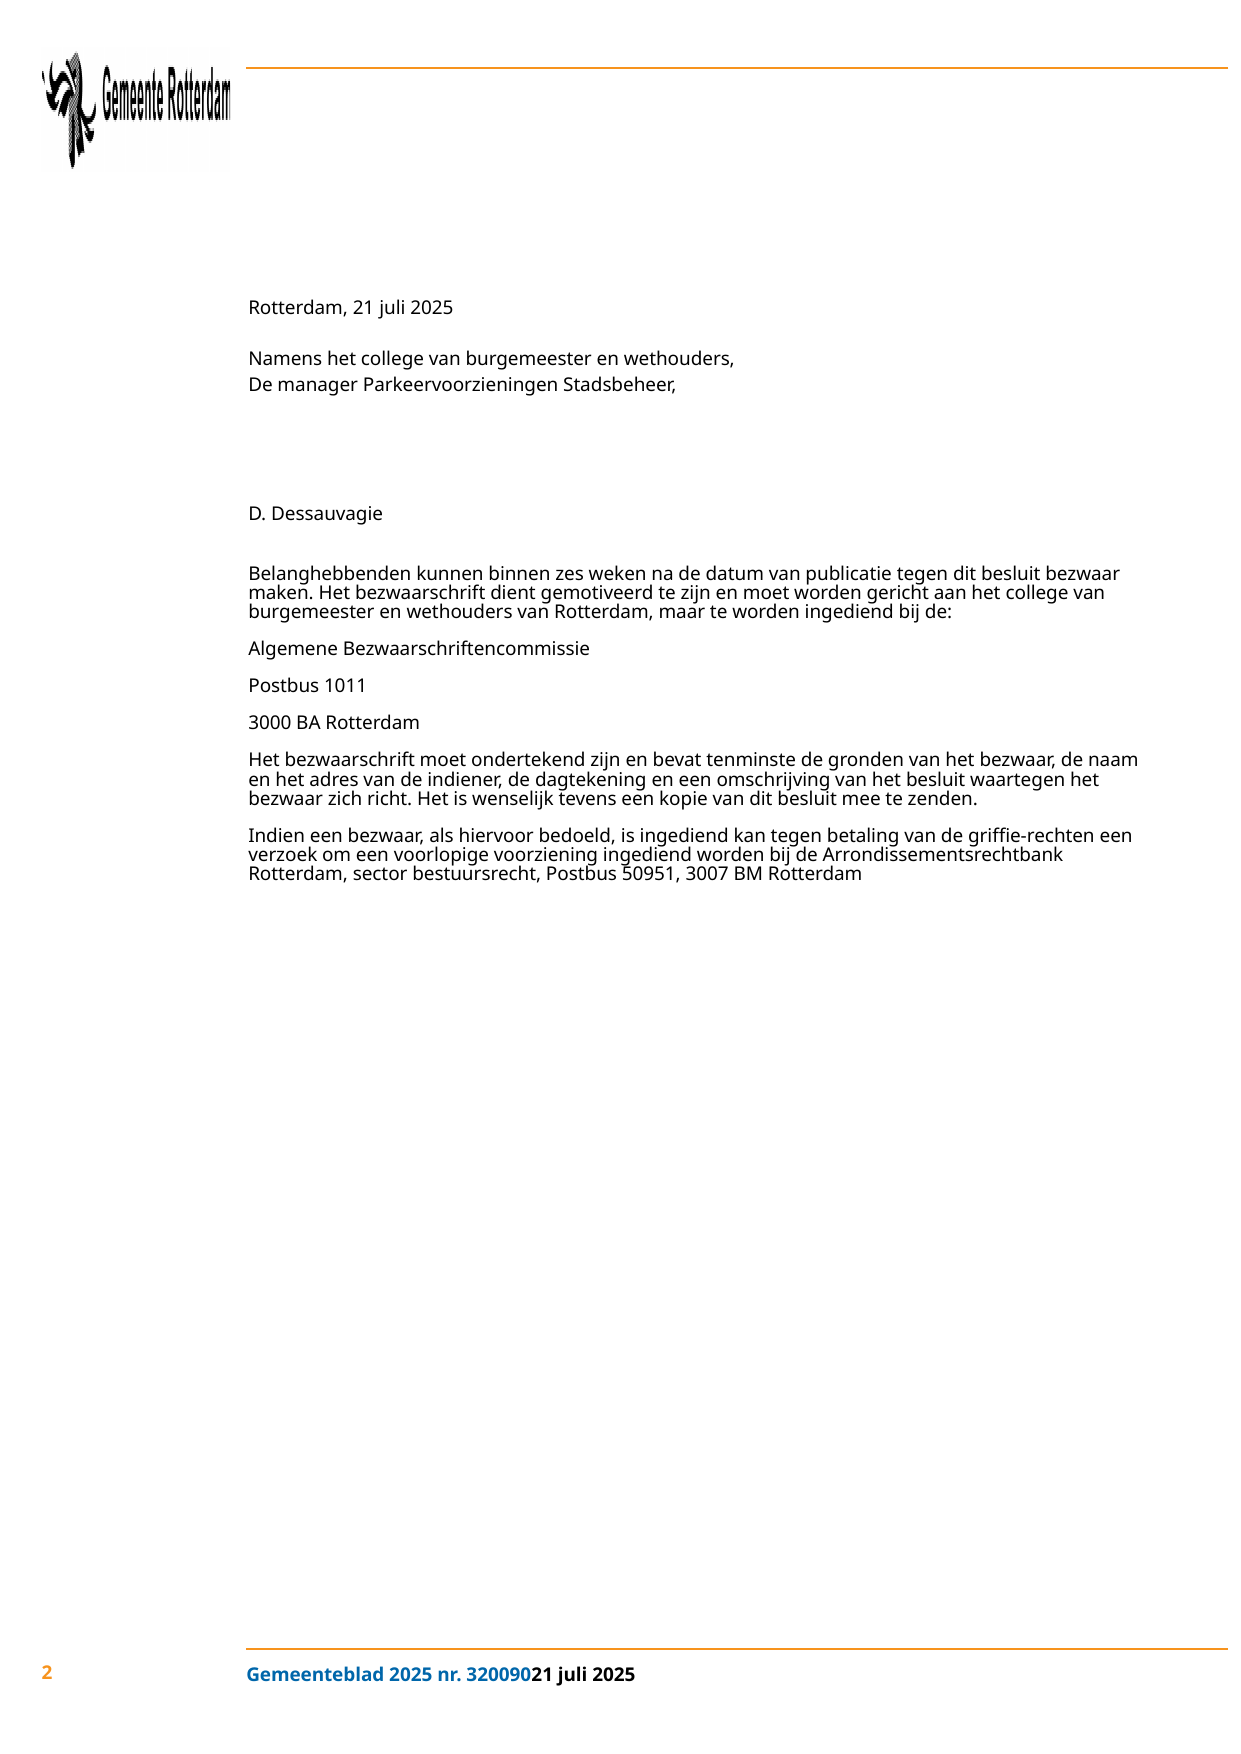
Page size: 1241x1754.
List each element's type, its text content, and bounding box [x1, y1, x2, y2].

text Het bezwaarschrift moet ondertekend zijn en bevat tenminste de gronden van het bezwaar, de naam en het adres van de indiener, de dagtekening en een omschrijving van het besluit waartegen het bezwaar zich richt. Het is wenselijk tevens een kopie van dit besluit mee te zenden. [248, 751, 1152, 809]
text 3000 BA Rotterdam [248, 714, 1152, 733]
text Rotterdam, 21 juli 2025 [248, 294, 1152, 319]
text Indien een bezwaar, als hiervoor bedoeld, is ingediend kan tegen betaling van de griffie-rechten een verzoek om een voorlopige voorziening ingediend worden bij de Arrondissementsrechtbank Rotterdam, sector bestuursrecht, Postbus 50951, 3007 BM Rotterdam [248, 827, 1152, 884]
text De manager Parkeervoorzieningen Stadsbeheer, [248, 371, 1152, 397]
text Algemene Bezwaarschriftencommissie [248, 640, 1152, 659]
text Namens het college van burgemeester en wethouders, [248, 345, 1152, 371]
picture [41, 47, 231, 172]
text Postbus 1011 [248, 677, 1152, 697]
text Belanghebbenden kunnen binnen zes weken na de datum van publicatie tegen dit besluit bezwaar maken. Het bezwaarschrift dient gemotiveerd te zijn en moet worden gericht aan het college van burgemeester en wethouders van Rotterdam, maar te worden ingediend bij de: [248, 565, 1152, 623]
text D. Dessauvagie [248, 500, 1152, 525]
